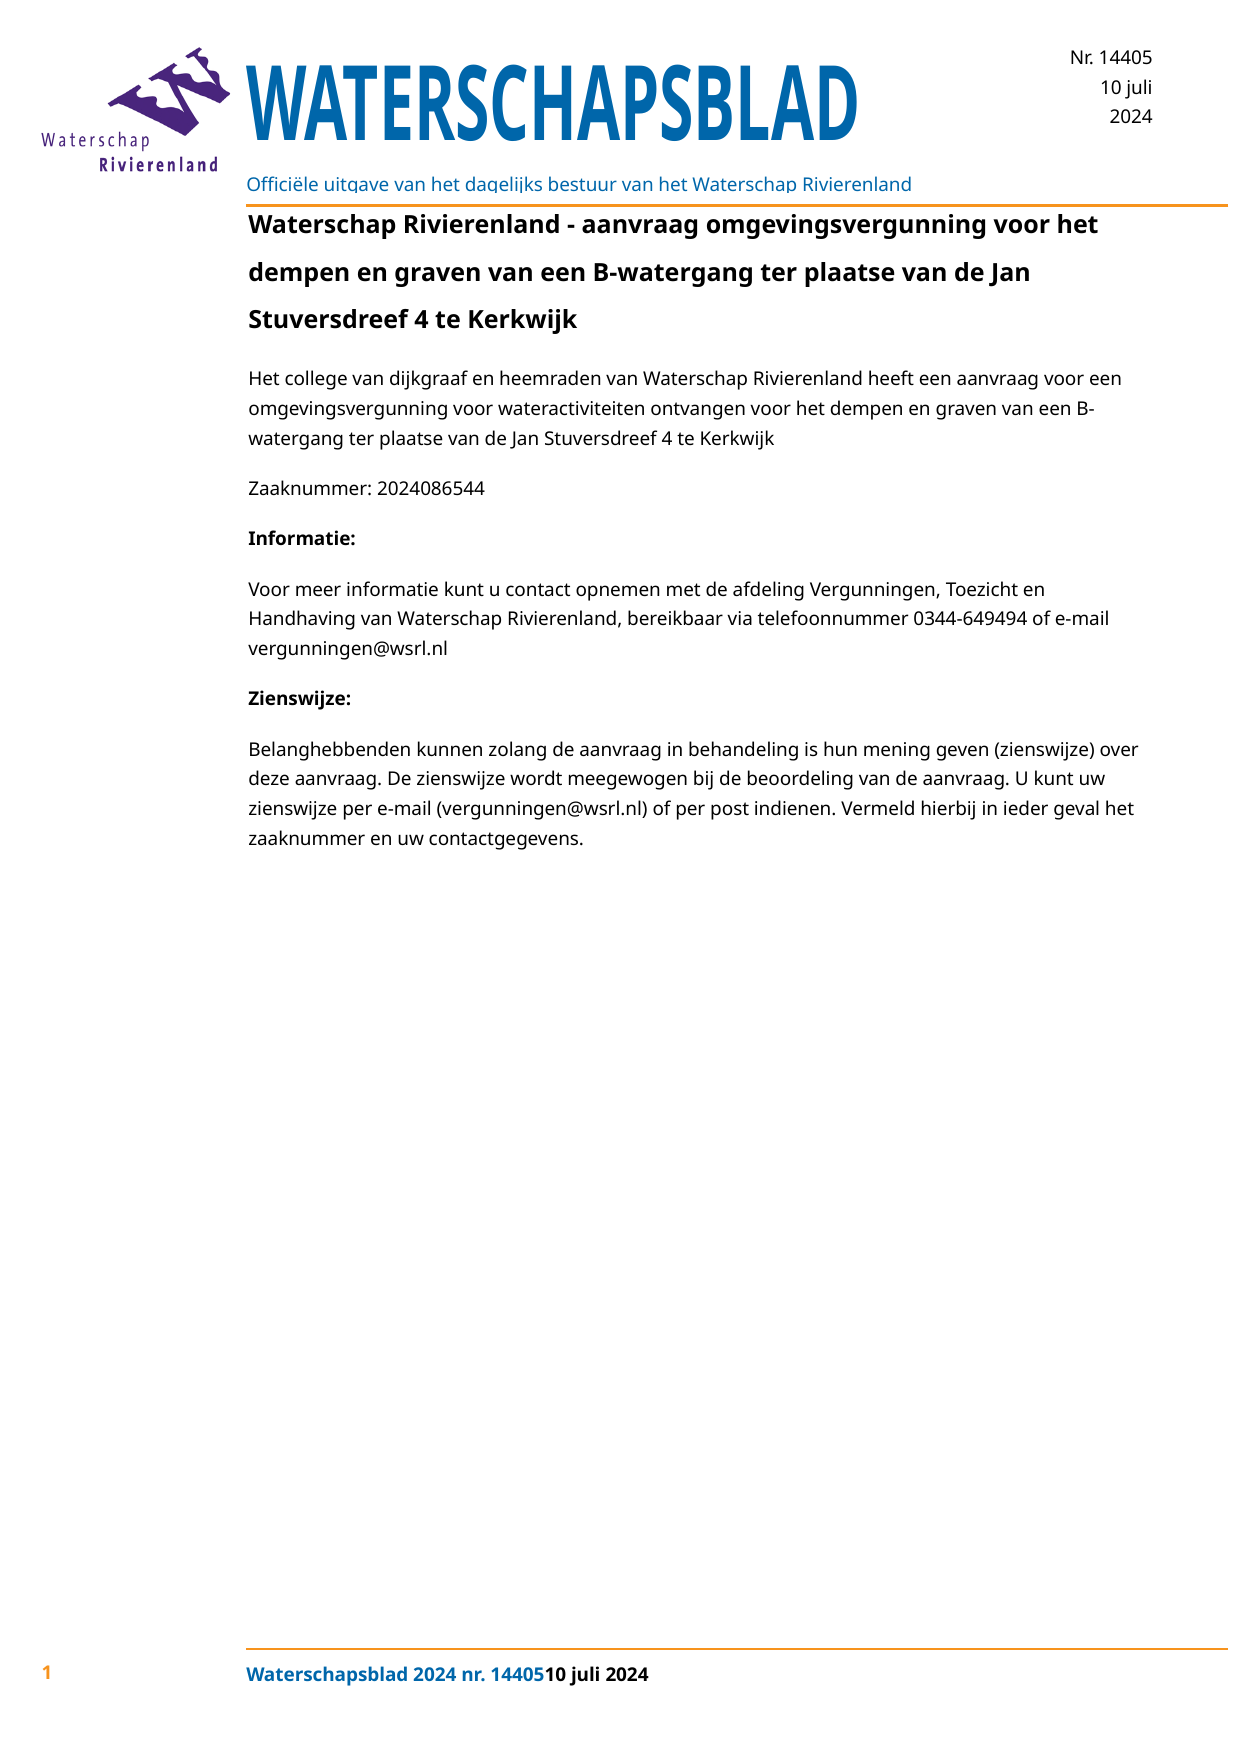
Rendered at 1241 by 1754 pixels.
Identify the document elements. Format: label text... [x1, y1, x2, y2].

text Waterschap Rivierenland - aanvraag omgevingsvergunning voor het dempen en graven van een B-watergang ter plaatse van de Jan Stuversdreef 4 te Kerkwijk [248, 207, 1152, 336]
picture [41, 47, 231, 172]
text Het college van dijkgraaf en heemraden van Waterschap Rivierenland heeft een aanvraag voor een omgevingsvergunning voor wateractiviteiten ontvangen voor het dempen en graven van een B-watergang ter plaatse van de Jan Stuversdreef 4 te Kerkwijk [248, 366, 1152, 450]
text Voor meer informatie kunt u contact opnemen met de afdeling Vergunningen, Toezicht en Handhaving van Waterschap Rivierenland, bereikbaar via telefoonnummer 0344-649494 of e-mail vergunningen@wsrl.nl [248, 576, 1152, 661]
text Belanghebbenden kunnen zolang de aanvraag in behandeling is hun mening geven (zienswijze) over deze aanvraag. De zienswijze wordt meegewogen bij de beoordeling van de aanvraag. U kunt uw zienswijze per e-mail (vergunningen@wsrl.nl) of per post indienen. Vermeld hierbij in ieder geval het zaaknummer en uw contactgegevens. [248, 736, 1152, 850]
text Zaaknummer: 2024086544 [248, 475, 1152, 501]
text Informatie: [248, 526, 1152, 551]
text Zienswijze: [248, 686, 1152, 711]
